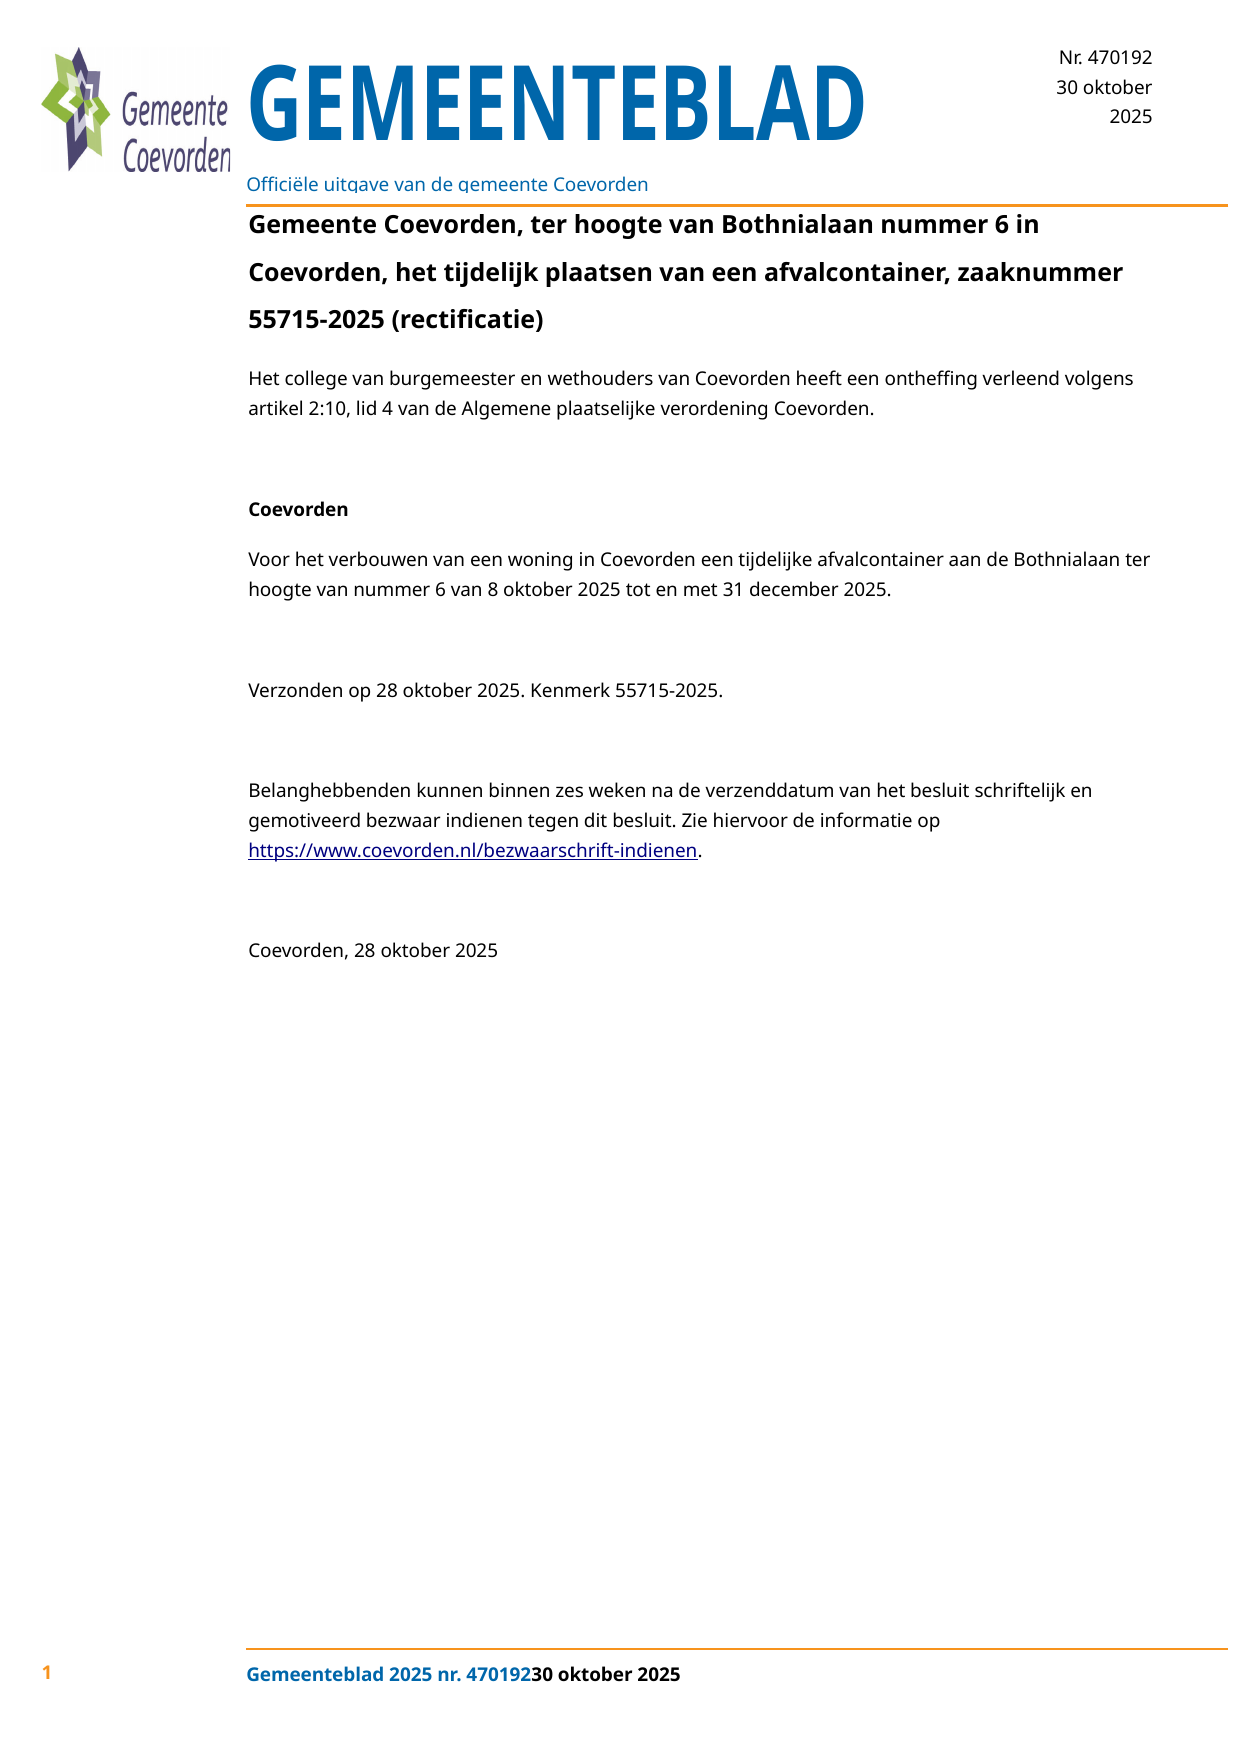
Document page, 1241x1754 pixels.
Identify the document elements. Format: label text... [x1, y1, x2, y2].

text Verzonden op 28 oktober 2025. Kenmerk 55715-2025. [248, 677, 1152, 702]
text Gemeente Coevorden, ter hoogte van Bothnialaan nummer 6 in Coevorden, het tijdelijk plaatsen van een afvalcontainer, zaaknummer 55715-2025 (rectificatie) [248, 207, 1152, 336]
text Voor het verbouwen van een woning in Coevorden een tijdelijke afvalcontainer aan de Bothnialaan ter hoogte van nummer 6 van 8 oktober 2025 tot en met 31 december 2025. [248, 546, 1152, 602]
text Coevorden [248, 496, 1152, 522]
text Het college van burgemeester en wethouders van Coevorden heeft een ontheffing verleend volgens artikel 2:10, lid 4 van de Algemene plaatselijke verordening Coevorden. [248, 366, 1152, 421]
picture [41, 47, 231, 172]
text Coevorden, 28 oktober 2025 [248, 938, 1152, 963]
text Belanghebbenden kunnen binnen zes weken na de verzenddatum van het besluit schriftelijk en gemotiveerd bezwaar indienen tegen dit besluit. Zie hiervoor de informatie op https://www.coevorden.nl/bezwaarschrift-indienen. [248, 778, 1152, 862]
